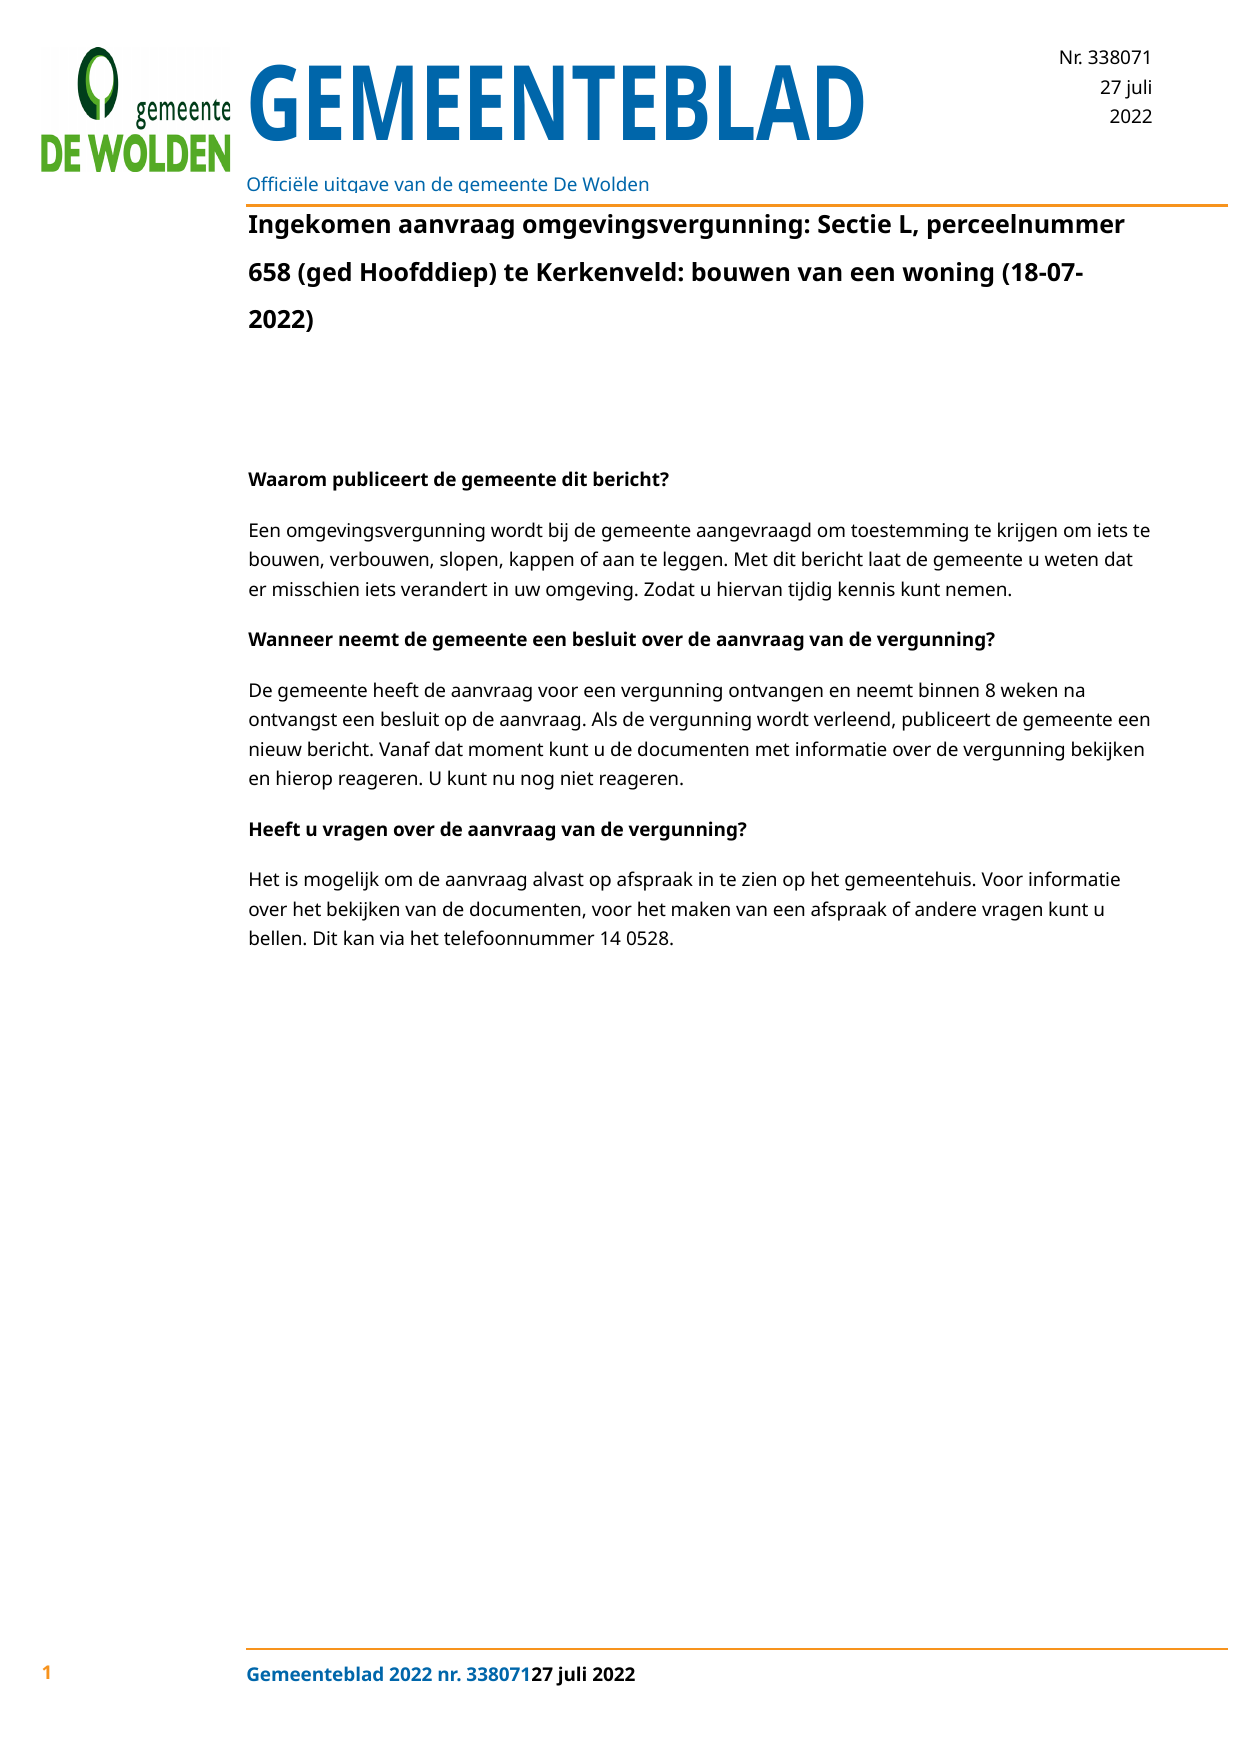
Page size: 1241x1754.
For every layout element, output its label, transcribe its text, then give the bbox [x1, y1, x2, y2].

text Het is mogelijk om de aanvraag alvast op afspraak in te zien op het gemeentehuis. Voor informatie over het bekijken van de documenten, voor het maken van een afspraak of andere vragen kunt u bellen. Dit kan via het telefoonnummer 14 0528. [248, 866, 1152, 951]
text Wanneer neemt de gemeente een besluit over de aanvraag van de vergunning? [248, 626, 1152, 652]
text Ingekomen aanvraag omgevingsvergunning: Sectie L, perceelnummer 658 (ged Hoofddiep) te Kerkenveld: bouwen van een woning (18-07-2022) [248, 207, 1152, 336]
text Een omgevingsvergunning wordt bij de gemeente aangevraagd om toestemming te krijgen om iets te bouwen, verbouwen, slopen, kappen of aan te leggen. Met dit bericht laat de gemeente u weten dat er misschien iets verandert in uw omgeving. Zodat u hiervan tijdig kennis kunt nemen. [248, 517, 1152, 602]
picture [41, 47, 231, 172]
text Heeft u vragen over de aanvraag van de vergunning? [248, 816, 1152, 842]
text De gemeente heeft de aanvraag voor een vergunning ontvangen en neemt binnen 8 weken na ontvangst een besluit op de aanvraag. Als de vergunning wordt verleend, publiceert de gemeente een nieuw bericht. Vanaf dat moment kunt u de documenten met informatie over de vergunning bekijken en hierop reageren. U kunt nu nog niet reageren. [248, 677, 1152, 791]
text Waarom publiceert de gemeente dit bericht? [248, 466, 1152, 492]
